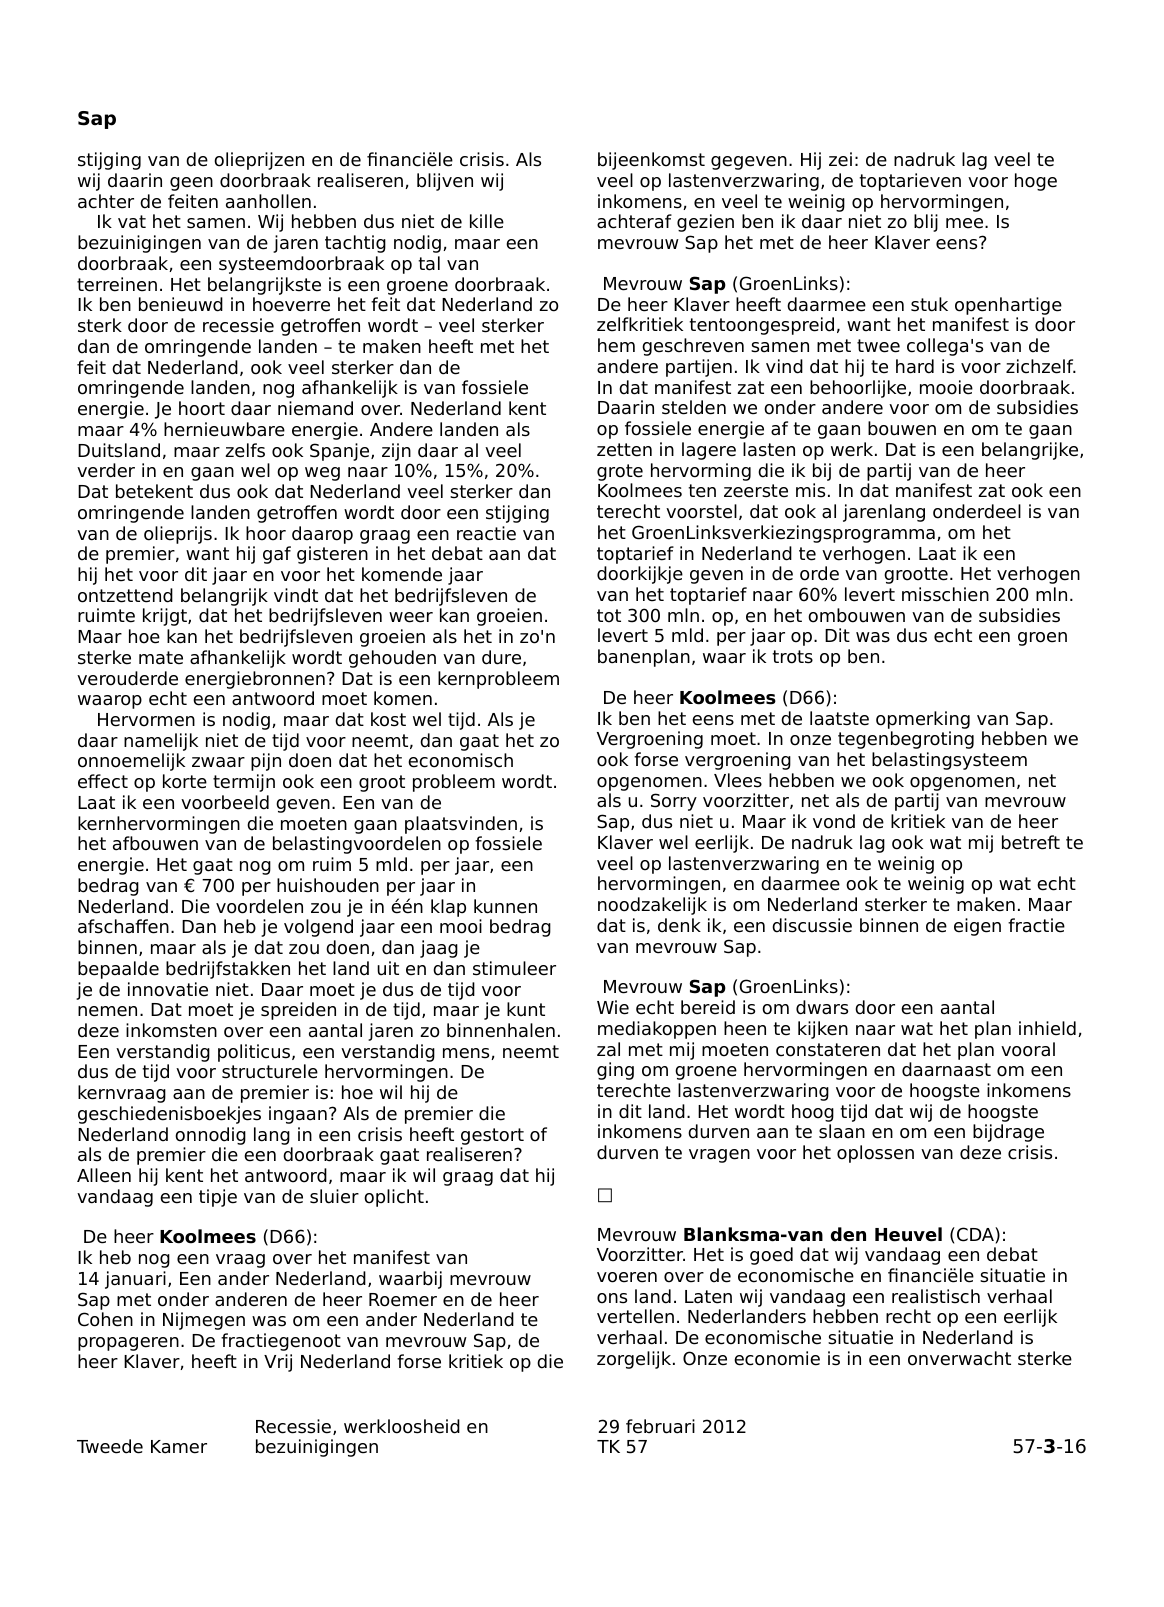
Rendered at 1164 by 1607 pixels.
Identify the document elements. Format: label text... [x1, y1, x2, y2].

text Mevrouw Blanksma-van den Heuvel (CDA): [596, 1224, 1087, 1245]
text Ik ben het eens met de laatste opmerking van Sap. Vergroening moet. In onze tegenbegroting hebben we ook forse vergroening van het belastingsysteem opgenomen. Vlees hebben we ook opgenomen, net als u. Sorry voorzitter, net als de partij van mevrouw Sap, dus niet u. Maar ik vond de kritiek van de heer Klaver wel eerlijk. De nadruk lag ook wat mij betreft te veel op lastenverzwaring en te weinig op hervormingen, en daarmee ook te weinig op wat echt noodzakelijk is om Nederland sterker te maken. Maar dat is, denk ik, een discussie binnen de eigen fractie van mevrouw Sap. [596, 708, 1087, 957]
text Voorzitter. Het is goed dat wij vandaag een debat voeren over de economische en financiële situatie in ons land. Laten wij vandaag een realistisch verhaal vertellen. Nederlanders hebben recht op een eerlijk verhaal. De economische situatie in Nederland is zorgelijk. Onze economie is in een onverwacht sterke [596, 1245, 1087, 1369]
text Ik vat het samen. Wij hebben dus niet de kille bezuinigingen van de jaren tachtig nodig, maar een doorbraak, een systeemdoorbraak op tal van terreinen. Het belangrijkste is een groene doorbraak. Ik ben benieuwd in hoeverre het feit dat Nederland zo sterk door de recessie getroffen wordt – veel sterker dan de omringende landen – te maken heeft met het feit dat Nederland, ook veel sterker dan de omringende landen, nog afhankelijk is van fossiele energie. Je hoort daar niemand over. Nederland kent maar 4% hernieuwbare energie. Andere landen als Duitsland, maar zelfs ook Spanje, zijn daar al veel verder in en gaan wel op weg naar 10%, 15%, 20%. Dat betekent dus ook dat Nederland veel sterker dan omringende landen getroffen wordt door een stijging van de olieprijs. Ik hoor daarop graag een reactie van de premier, want hij gaf gisteren in het debat aan dat hij het voor dit jaar en voor het komende jaar ontzettend belangrijk vindt dat het bedrijfsleven de ruimte krijgt, dat het bedrijfsleven weer kan groeien. Maar hoe kan het bedrijfsleven groeien als het in zo'n sterke mate afhankelijk wordt gehouden van dure, verouderde energiebronnen? Dat is een kernprobleem waarop echt een antwoord moet komen. [77, 212, 567, 710]
text Mevrouw Sap (GroenLinks): [596, 977, 1087, 998]
text Ik heb nog een vraag over het manifest van 14 januari, Een ander Nederland, waarbij mevrouw Sap met onder anderen de heer Roemer en de heer Cohen in Nijmegen was om een ander Nederland te propageren. De fractiegenoot van mevrouw Sap, de heer Klaver, heeft in Vrij Nederland forse kritiek op die [77, 1248, 567, 1372]
text stijging van de olieprijzen en de financiële crisis. Als wij daarin geen doorbraak realiseren, blijven wij achter de feiten aanhollen. [77, 150, 567, 212]
text bijeenkomst gegeven. Hij zei: de nadruk lag veel te veel op lastenverzwaring, de toptarieven voor hoge inkomens, en veel te weinig op hervormingen, achteraf gezien ben ik daar niet zo blij mee. Is mevrouw Sap het met de heer Klaver eens? [596, 150, 1087, 254]
text Hervormen is nodig, maar dat kost wel tijd. Als je daar namelijk niet de tijd voor neemt, dan gaat het zo onnoemelijk zwaar pijn doen dat het economisch effect op korte termijn ook een groot probleem wordt. Laat ik een voorbeeld geven. Een van de kernhervormingen die moeten gaan plaatsvinden, is het afbouwen van de belastingvoordelen op fossiele energie. Het gaat nog om ruim 5 mld. per jaar, een bedrag van € 700 per huishouden per jaar in Nederland. Die voordelen zou je in één klap kunnen afschaffen. Dan heb je volgend jaar een mooi bedrag binnen, maar als je dat zou doen, dan jaag je bepaalde bedrijfstakken het land uit en dan stimuleer je de innovatie niet. Daar moet je dus de tijd voor nemen. Dat moet je spreiden in de tijd, maar je kunt deze inkomsten over een aantal jaren zo binnenhalen. Een verstandig politicus, een verstandig mens, neemt dus de tijd voor structurele hervormingen. De kernvraag aan de premier is: hoe wil hij de geschiedenisboekjes ingaan? Als de premier die Nederland onnodig lang in een crisis heeft gestort of als de premier die een doorbraak gaat realiseren? Alleen hij kent het antwoord, maar ik wil graag dat hij vandaag een tipje van de sluier oplicht. [77, 710, 567, 1207]
text De heer Koolmees (D66): [596, 688, 1087, 708]
text □ [596, 1184, 1087, 1204]
text Wie echt bereid is om dwars door een aantal mediakoppen heen te kijken naar wat het plan inhield, zal met mij moeten constateren dat het plan vooral ging om groene hervormingen en daarnaast om een terechte lastenverzwaring voor de hoogste inkomens in dit land. Het wordt hoog tijd dat wij de hoogste inkomens durven aan te slaan en om een bijdrage durven te vragen voor het oplossen van deze crisis. [596, 998, 1087, 1164]
text Mevrouw Sap (GroenLinks): [596, 274, 1087, 294]
text De heer Klaver heeft daarmee een stuk openhartige zelfkritiek tentoongespreid, want het manifest is door hem geschreven samen met twee collega's van de andere partijen. Ik vind dat hij te hard is voor zichzelf. In dat manifest zat een behoorlijke, mooie doorbraak. Daarin stelden we onder andere voor om de subsidies op fossiele energie af te gaan bouwen en om te gaan zetten in lagere lasten op werk. Dat is een belangrijke, grote hervorming die ik bij de partij van de heer Koolmees ten zeerste mis. In dat manifest zat ook een terecht voorstel, dat ook al jarenlang onderdeel is van het GroenLinksverkiezingsprogramma, om het toptarief in Nederland te verhogen. Laat ik een doorkijkje geven in de orde van grootte. Het verhogen van het toptarief naar 60% levert misschien 200 mln. tot 300 mln. op, en het ombouwen van de subsidies levert 5 mld. per jaar op. Dit was dus echt een groen banenplan, waar ik trots op ben. [596, 294, 1087, 668]
text De heer Koolmees (D66): [77, 1227, 567, 1248]
